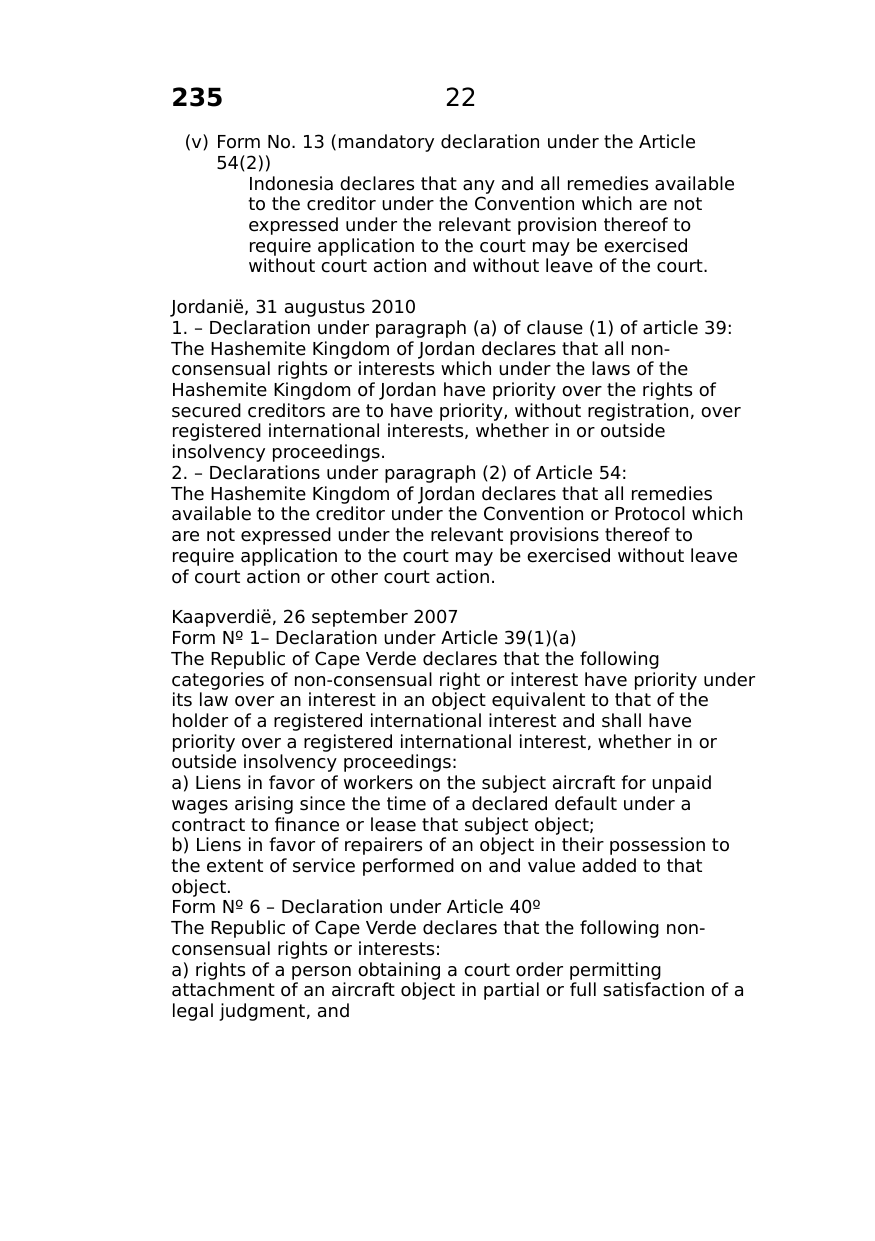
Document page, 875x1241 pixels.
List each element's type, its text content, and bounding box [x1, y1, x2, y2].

text Kaapverdië, 26 september 2007 [171, 607, 756, 628]
text 1. – Declaration under paragraph (a) of clause (1) of article 39: [171, 318, 756, 338]
text Form Nº 1– Declaration under Article 39(1)(a) [171, 628, 756, 649]
text Indonesia declares that any and all remedies available to the creditor under the Convention which are not expressed under the relevant provision thereof to require application to the court may be exercised without court action and without leave of the court. [248, 173, 756, 277]
text The Hashemite Kingdom of Jordan declares that all non-consensual rights or interests which under the laws of the Hashemite Kingdom of Jordan have priority over the rights of secured creditors are to have priority, without registration, over registered international interests, whether in or outside insolvency proceedings. [171, 338, 756, 463]
text The Hashemite Kingdom of Jordan declares that all remedies available to the creditor under the Convention or Protocol which are not expressed under the relevant provisions thereof to require application to the court may be exercised without leave of court action or other court action. [171, 483, 756, 587]
text Jordanië, 31 augustus 2010 [171, 297, 756, 318]
text Form Nº 6 – Declaration under Article 40º [171, 897, 756, 918]
text The Republic of Cape Verde declares that the following categories of non-consensual right or interest have priority under its law over an interest in an object equivalent to that of the holder of a registered international interest and shall have priority over a registered international interest, whether in or outside insolvency proceedings: [171, 649, 756, 773]
text The Republic of Cape Verde declares that the following non-consensual rights or interests: [171, 918, 756, 959]
text (v) Form No. 13 (mandatory declaration under the Article 54(2)) [171, 132, 756, 173]
text a) Liens in favor of workers on the subject aircraft for unpaid wages arising since the time of a declared default under a contract to finance or lease that subject object; [171, 773, 756, 835]
text b) Liens in favor of repairers of an object in their possession to the extent of service performed on and value added to that object. [171, 835, 756, 897]
text a) rights of a person obtaining a court order permitting attachment of an aircraft object in partial or full satisfaction of a legal judgment, and [171, 959, 756, 1022]
text 2. – Declarations under paragraph (2) of Article 54: [171, 463, 756, 483]
